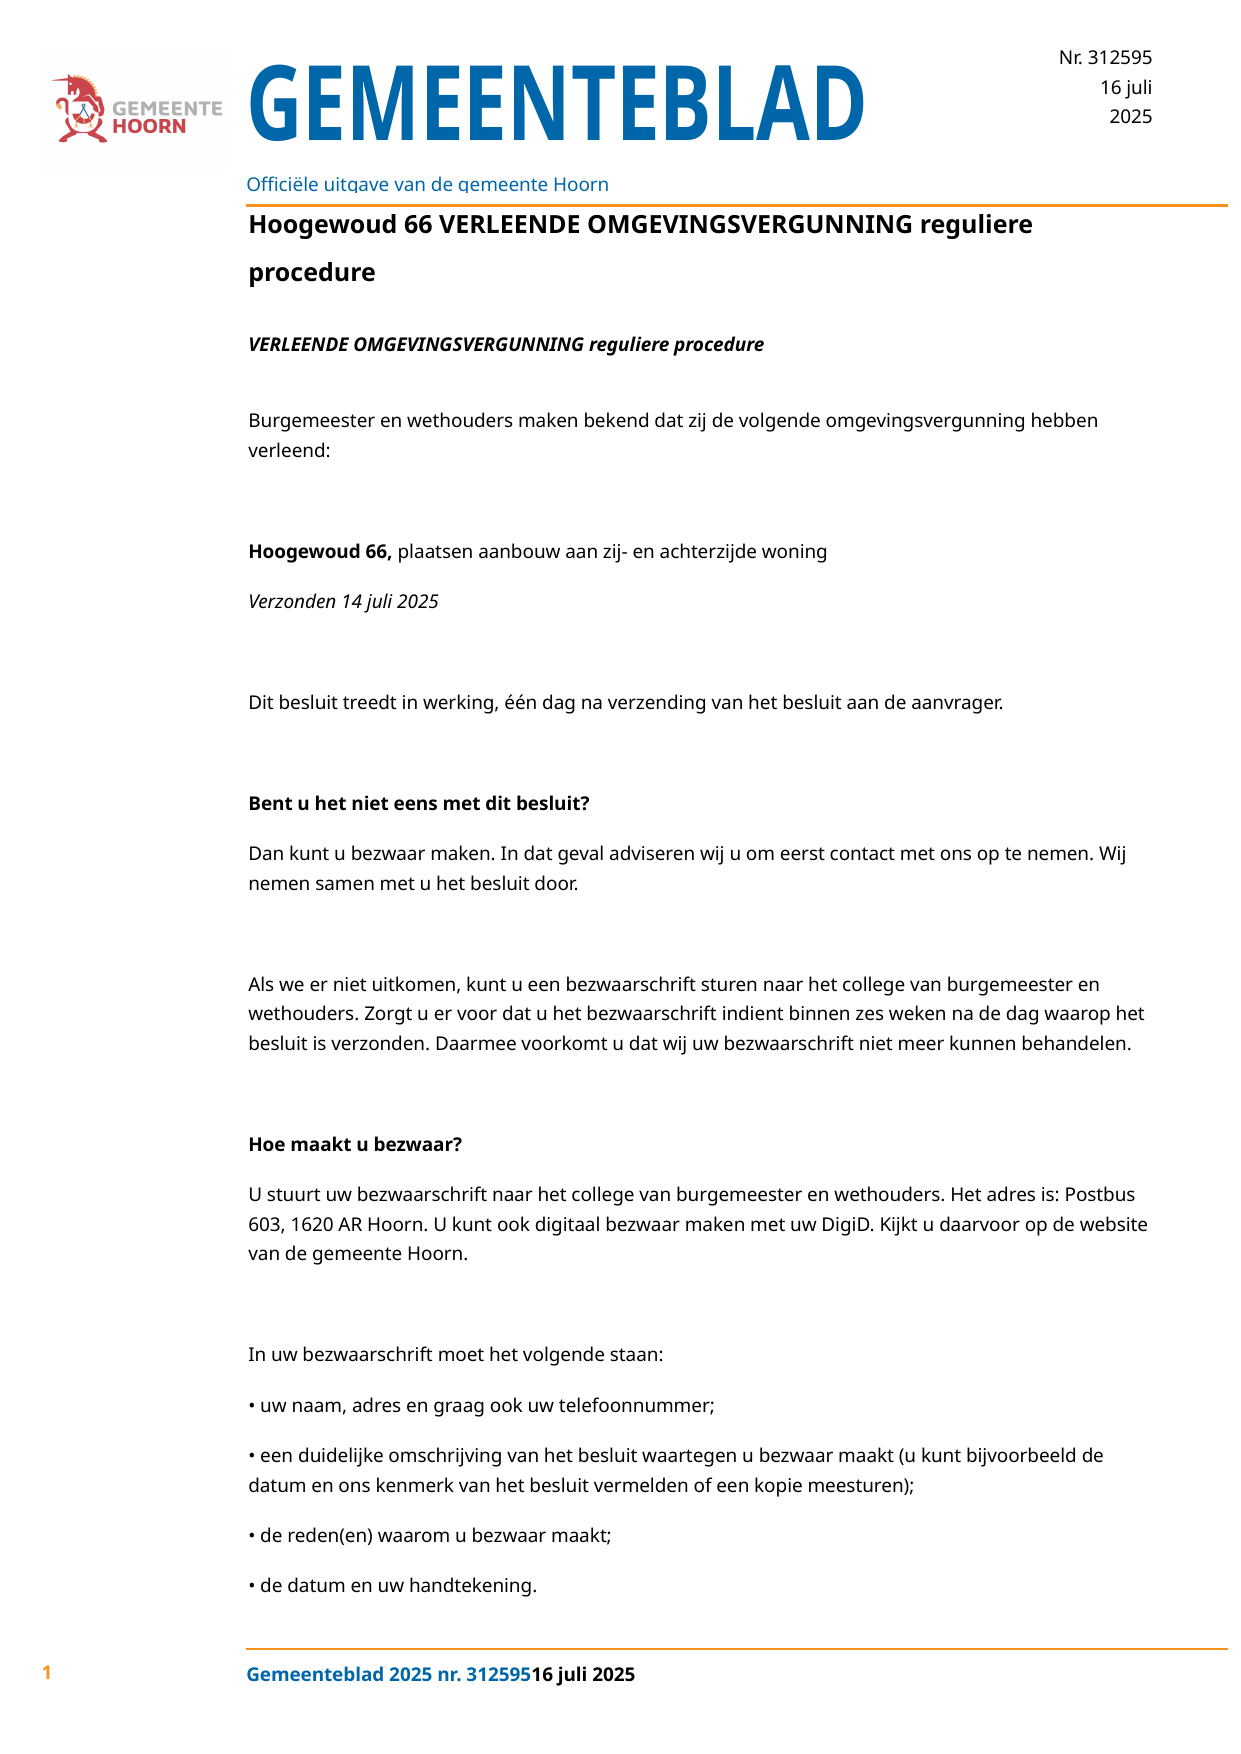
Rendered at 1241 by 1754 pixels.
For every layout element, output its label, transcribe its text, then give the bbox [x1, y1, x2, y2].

text Dit besluit treedt in werking, één dag na verzending van het besluit aan de aanvrager. [248, 689, 1152, 715]
text • uw naam, adres en graag ook uw telefoonnummer; [248, 1392, 1152, 1417]
text U stuurt uw bezwaarschrift naar het college van burgemeester en wethouders. Het adres is: Postbus 603, 1620 AR Hoorn. U kunt ook digitaal bezwaar maken met uw DigiD. Kijkt u daarvoor op de website van de gemeente Hoorn. [248, 1181, 1152, 1266]
picture [41, 47, 231, 172]
text Als we er niet uitkomen, kunt u een bezwaarschrift sturen naar het college van burgemeester en wethouders. Zorgt u er voor dat u het bezwaarschrift indient binnen zes weken na de dag waarop het besluit is verzonden. Daarmee voorkomt u dat wij uw bezwaarschrift niet meer kunnen behandelen. [248, 971, 1152, 1056]
text • de reden(en) waarom u bezwaar maakt; [248, 1522, 1152, 1548]
text Hoogewoud 66 VERLEENDE OMGEVINGSVERGUNNING reguliere procedure [248, 207, 1152, 288]
text • een duidelijke omschrijving van het besluit waartegen u bezwaar maakt (u kunt bijvoorbeeld de datum en ons kenmerk van het besluit vermelden of een kopie meesturen); [248, 1442, 1152, 1497]
text • de datum en uw handtekening. [248, 1573, 1152, 1598]
text In uw bezwaarschrift moet het volgende staan: [248, 1341, 1152, 1367]
text Verzonden 14 juli 2025 [248, 588, 1152, 614]
text Hoe maakt u bezwaar? [248, 1131, 1152, 1157]
text Hoogewoud 66, plaatsen aanbouw aan zij- en achterzijde woning [248, 538, 1152, 564]
text Burgemeester en wethouders maken bekend dat zij de volgende omgevingsvergunning hebben verleend: [248, 408, 1152, 463]
text Dan kunt u bezwaar maken. In dat geval adviseren wij u om eerst contact met ons op te nemen. Wij nemen samen met u het besluit door. [248, 841, 1152, 896]
text VERLEENDE OMGEVINGSVERGUNNING reguliere procedure [248, 331, 1152, 357]
text Bent u het niet eens met dit besluit? [248, 790, 1152, 816]
